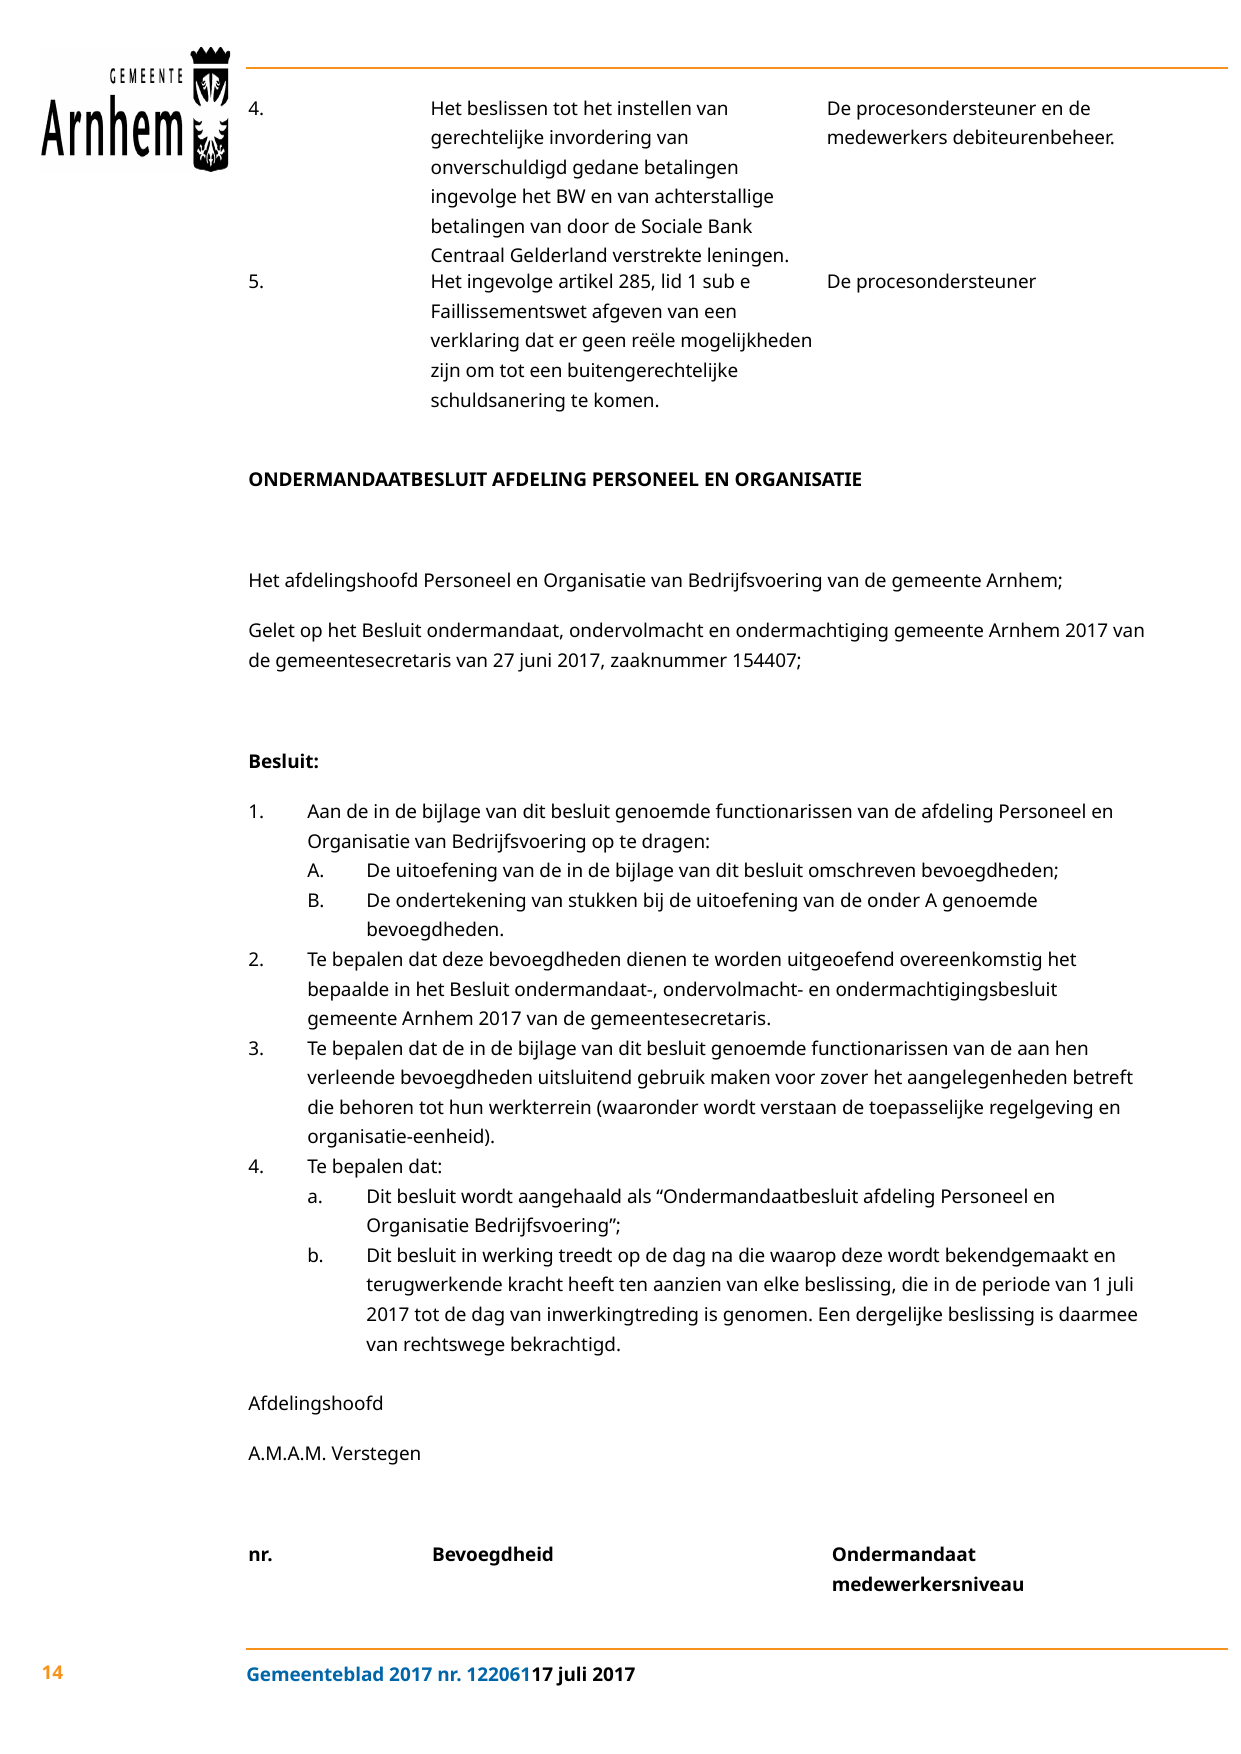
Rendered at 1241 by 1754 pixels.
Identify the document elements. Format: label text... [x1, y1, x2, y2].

text Het afdelingshoofd Personeel en Organisatie van Bedrijfsvoering van de gemeente Arnhem; [248, 567, 1152, 593]
table_header Bevoegdheid [432, 1541, 832, 1597]
list Te bepalen dat: [248, 1153, 1152, 1179]
picture [41, 47, 231, 172]
text ONDERMANDAATBESLUIT AFDELING PERSONEEL EN ORGANISATIE [248, 466, 1152, 492]
list De ondertekening van stukken bij de uitoefening van de onder A genoemde bevoegdheden. [307, 887, 1152, 942]
table_cell Het beslissen tot het instellen van gerechtelijke invordering van onverschuldigd gedane betalingen ingevolge het BW en van achterstallige betalingen van door de Sociale Bank Centraal Gelderland verstrekte leningen. [430, 95, 827, 268]
table_cell 4. [248, 95, 430, 268]
text A.M.A.M. Verstegen [248, 1440, 1152, 1466]
text Gelet op het Besluit ondermandaat, ondervolmacht en ondermachtiging gemeente Arnhem 2017 van de gemeentesecretaris van 27 juni 2017, zaaknummer 154407; [248, 617, 1152, 673]
table_cell De procesondersteuner [827, 269, 1152, 412]
table_cell De procesondersteuner en de medewerkers debiteurenbeheer. [827, 95, 1152, 268]
table_cell Het ingevolge artikel 285, lid 1 sub e Faillissementswet afgeven van een verklaring dat er geen reële mogelijkheden zijn om tot een buitengerechtelijke schuldsanering te komen. [430, 269, 827, 412]
table_cell 5. [248, 269, 430, 412]
table_header nr. [248, 1541, 432, 1597]
list Dit besluit wordt aangehaald als “Ondermandaatbesluit afdeling Personeel en Organisatie Bedrijfsvoering”; [307, 1183, 1152, 1238]
text Besluit: [248, 748, 1152, 773]
list Te bepalen dat de in de bijlage van dit besluit genoemde functionarissen van de aan hen verleende bevoegdheden uitsluitend gebruik maken voor zover het aangelegenheden betreft die behoren tot hun werkterrein (waaronder wordt verstaan de toepasselijke regelgeving en organisatie-eenheid). [248, 1035, 1152, 1149]
text Afdelingshoofd [248, 1390, 1152, 1416]
list Te bepalen dat deze bevoegdheden dienen te worden uitgeoefend overeenkomstig het bepaalde in het Besluit ondermandaat-, ondervolmacht- en ondermachtigingsbesluit gemeente Arnhem 2017 van de gemeentesecretaris. [248, 946, 1152, 1031]
list Aan de in de bijlage van dit besluit genoemde functionarissen van de afdeling Personeel en Organisatie van Bedrijfsvoering op te dragen: [248, 798, 1152, 853]
list De uitoefening van de in de bijlage van dit besluit omschreven bevoegdheden; [307, 857, 1152, 883]
list Dit besluit in werking treedt op de dag na die waarop deze wordt bekendgemaakt en terugwerkende kracht heeft ten aanzien van elke beslissing, die in de periode van 1 juli 2017 tot de dag van inwerkingtreding is genomen. Een dergelijke beslissing is daarmee van rechtswege bekrachtigd. [307, 1242, 1152, 1356]
table_header Ondermandaat medewerkersniveau [832, 1541, 1152, 1597]
